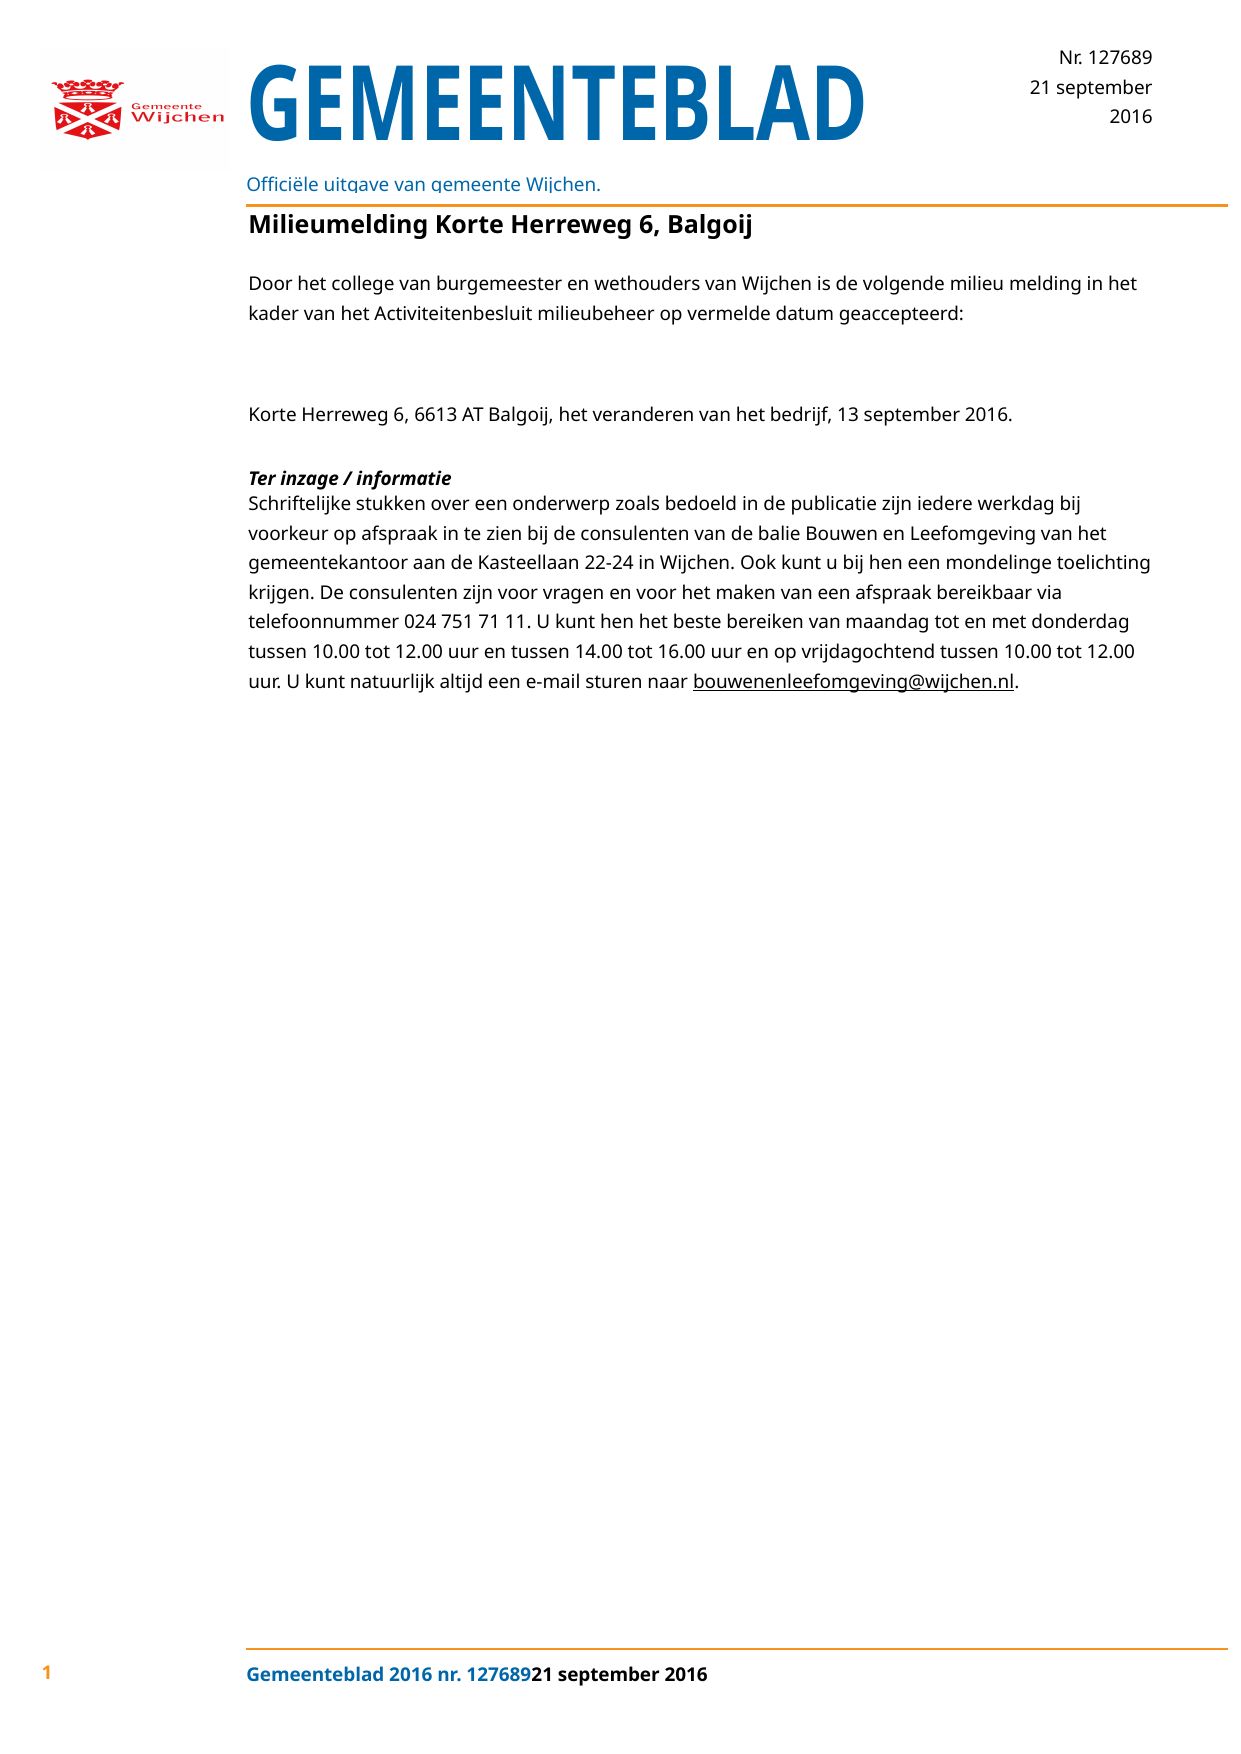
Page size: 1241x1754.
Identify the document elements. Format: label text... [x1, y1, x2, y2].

picture [41, 47, 231, 172]
text Milieumelding Korte Herreweg 6, Balgoij [248, 207, 1152, 241]
text Schriftelijke stukken over een onderwerp zoals bedoeld in de publicatie zijn iedere werkdag bij voorkeur op afspraak in te zien bij de consulenten van de balie Bouwen en Leefomgeving van het gemeentekantoor aan de Kasteellaan 22-24 in Wijchen. Ook kunt u bij hen een mondelinge toelichting krijgen. De consulenten zijn voor vragen en voor het maken van een afspraak bereikbaar via telefoonnummer 024 751 71 11. U kunt hen het beste bereiken van maandag tot en met donderdag tussen 10.00 tot 12.00 uur en tussen 14.00 tot 16.00 uur en op vrijdagochtend tussen 10.00 tot 12.00 uur. U kunt natuurlijk altijd een e-mail sturen naar bouwenenleefomgeving@wijchen.nl. [248, 490, 1152, 694]
text Korte Herreweg 6, 6613 AT Balgoij, het veranderen van het bedrijf, 13 september 2016. [248, 401, 1152, 426]
text Ter inzage / informatie [248, 465, 1152, 490]
text Door het college van burgemeester en wethouders van Wijchen is de volgende milieu melding in het kader van het Activiteitenbesluit milieubeheer op vermelde datum geaccepteerd: [248, 270, 1152, 326]
